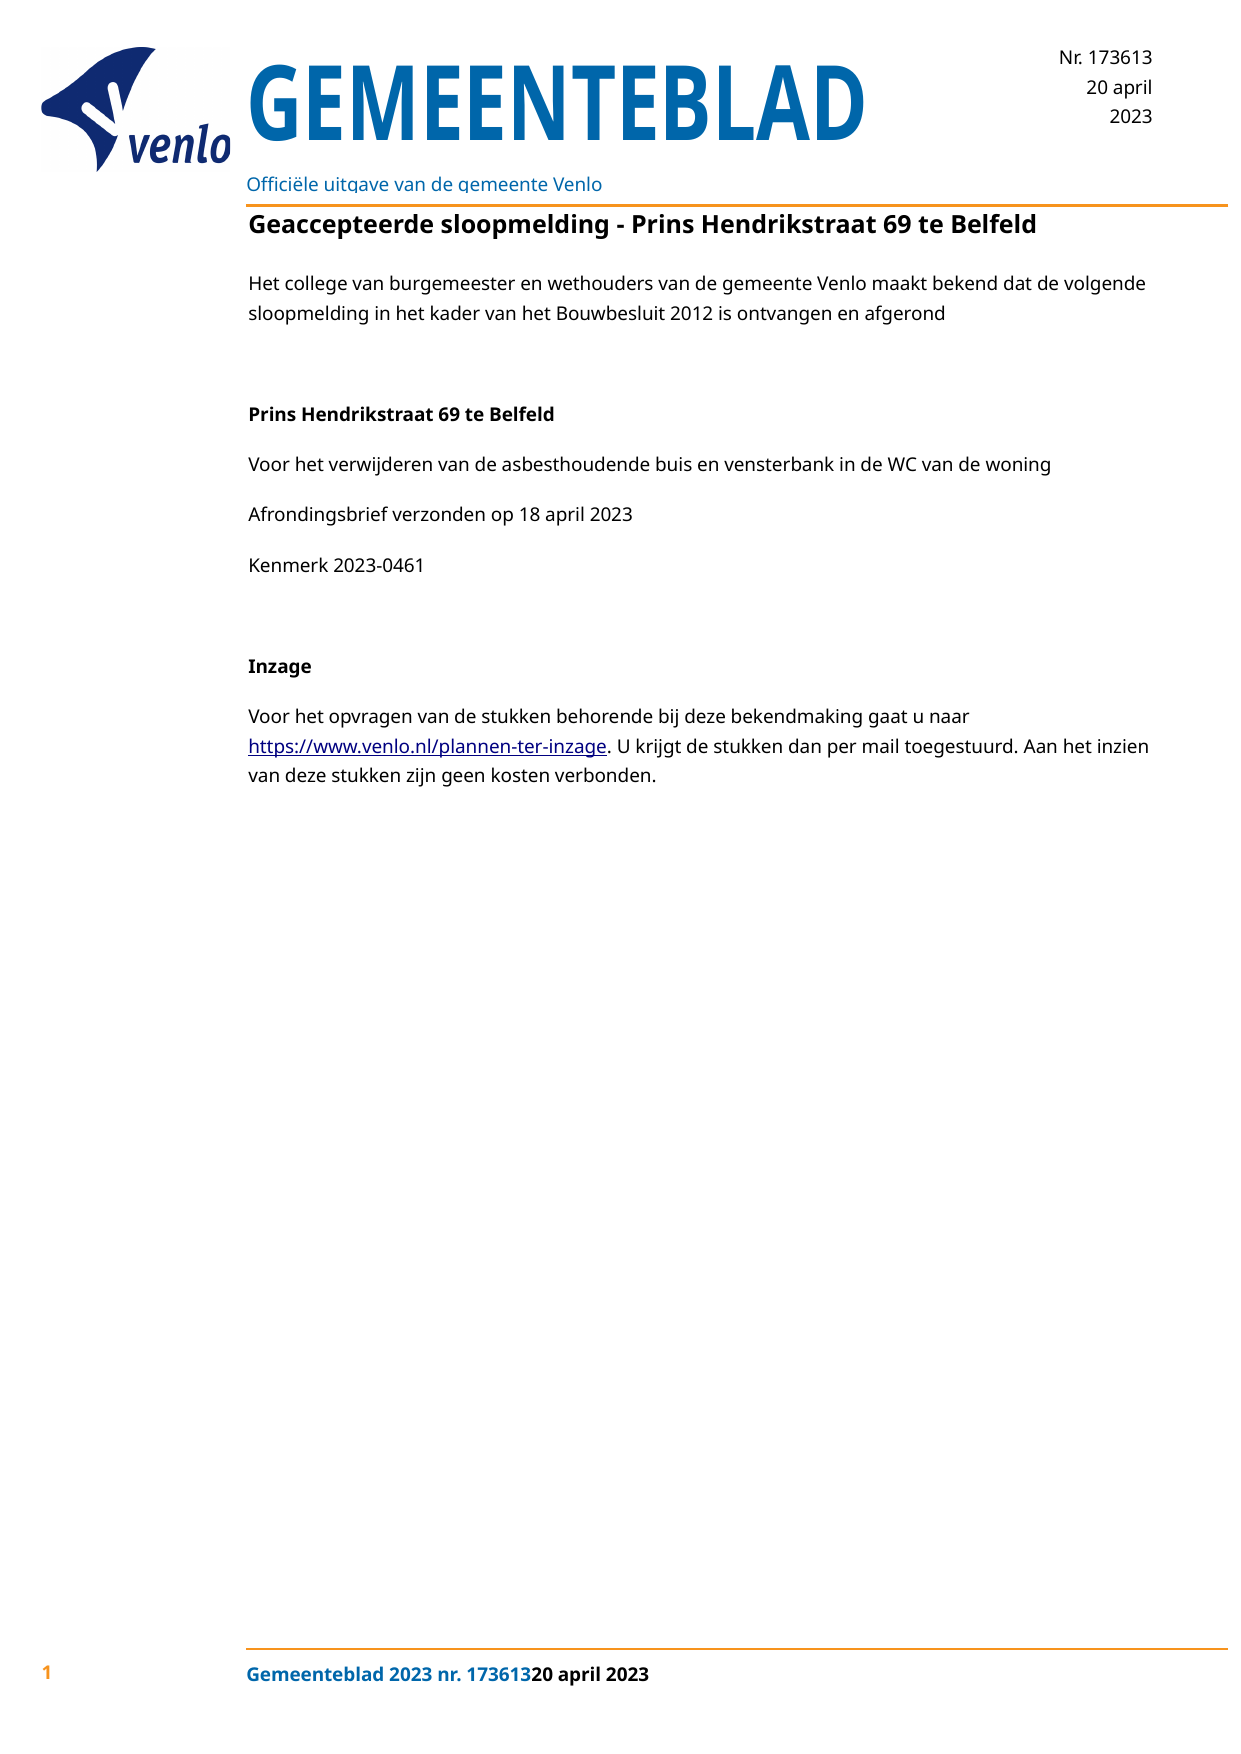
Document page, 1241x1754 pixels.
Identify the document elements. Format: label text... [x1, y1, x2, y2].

text Inzage [248, 653, 1152, 678]
text Geaccepteerde sloopmelding - Prins Hendrikstraat 69 te Belfeld [248, 207, 1152, 241]
text Kenmerk 2023-0461 [248, 552, 1152, 578]
text Afrondingsbrief verzonden op 18 april 2023 [248, 502, 1152, 527]
text Voor het verwijderen van de asbesthoudende buis en vensterbank in de WC van de woning [248, 451, 1152, 477]
picture [41, 47, 231, 172]
text Het college van burgemeester en wethouders van de gemeente Venlo maakt bekend dat de volgende sloopmelding in het kader van het Bouwbesluit 2012 is ontvangen en afgerond [248, 270, 1152, 326]
text Prins Hendrikstraat 69 te Belfeld [248, 401, 1152, 426]
text Voor het opvragen van de stukken behorende bij deze bekendmaking gaat u naar https://www.venlo.nl/plannen-ter-inzage. U krijgt de stukken dan per mail toegestuurd. Aan het inzien van deze stukken zijn geen kosten verbonden. [248, 703, 1152, 788]
